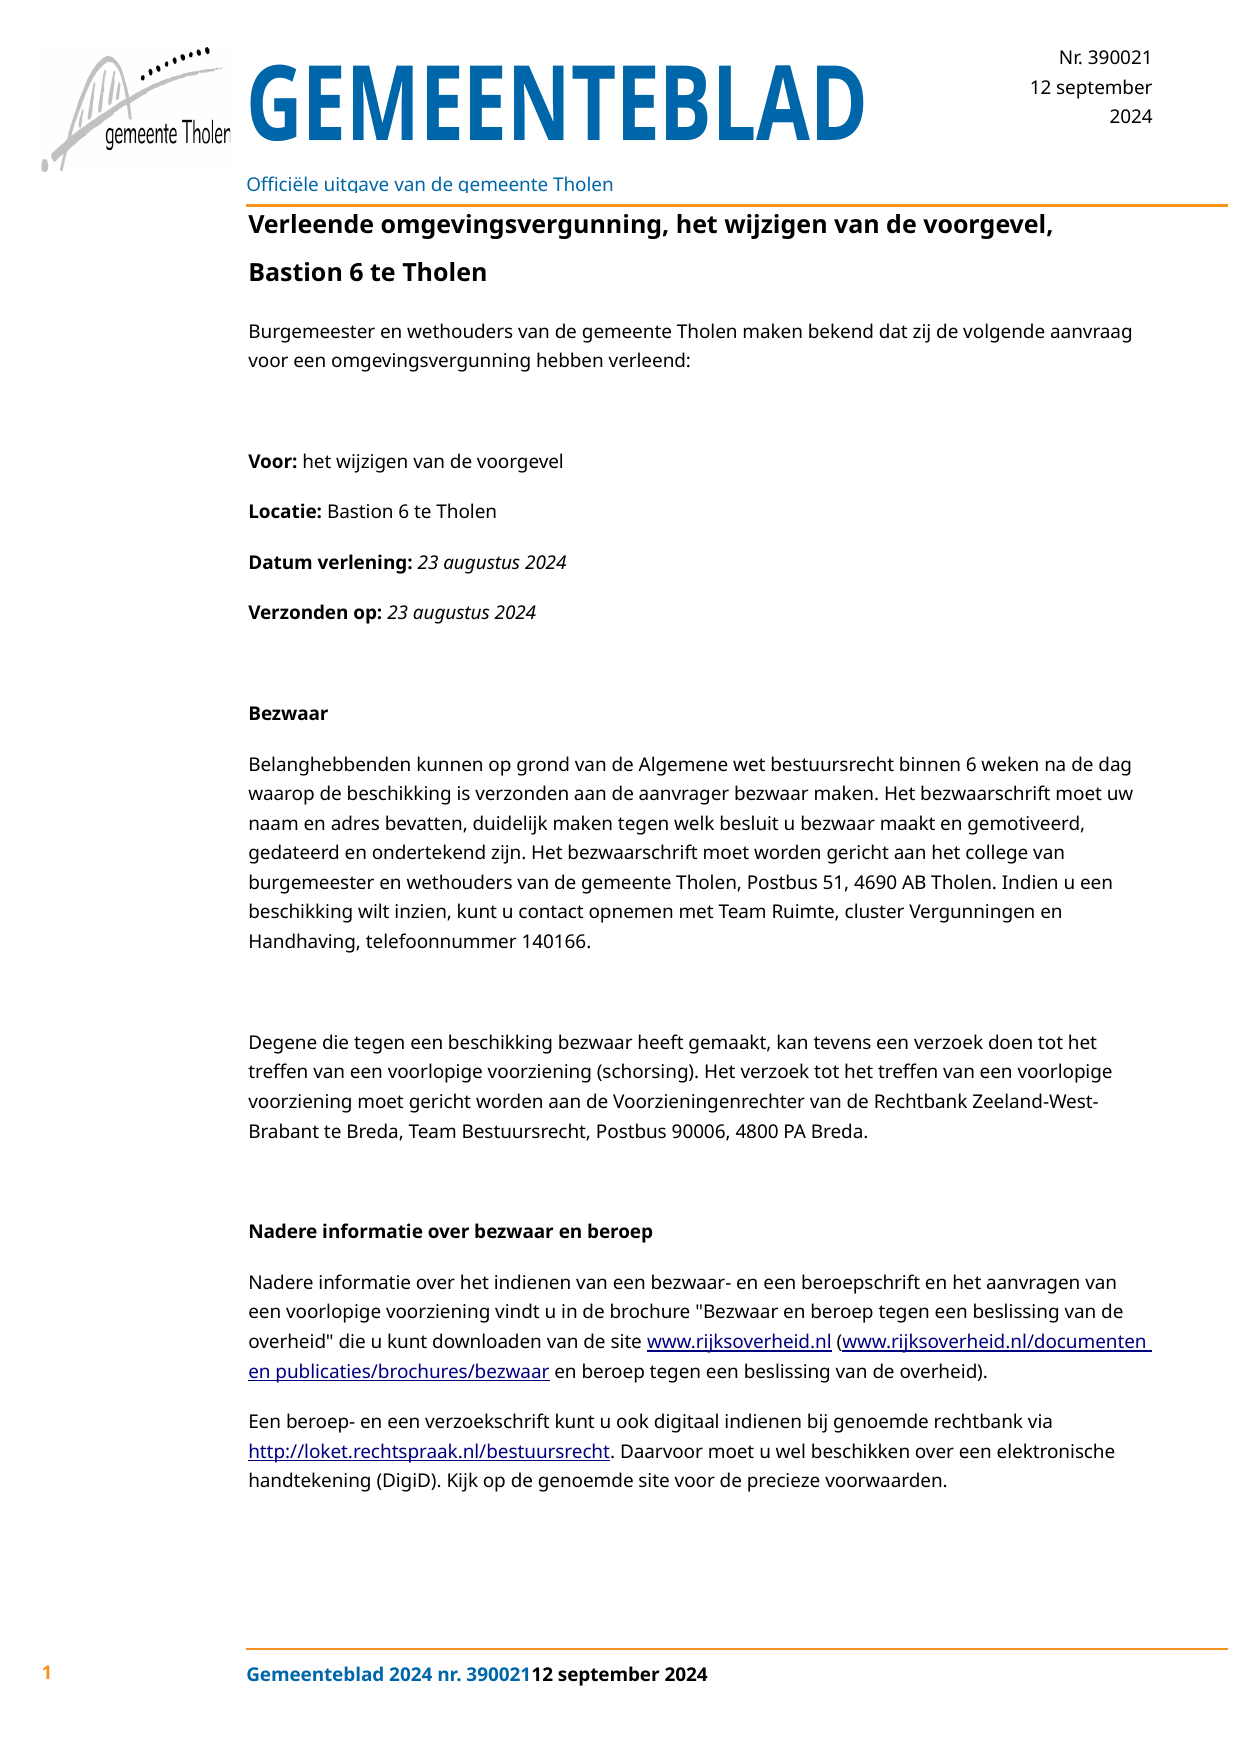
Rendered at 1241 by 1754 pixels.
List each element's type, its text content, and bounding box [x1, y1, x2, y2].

text Verzonden op: 23 augustus 2024 [248, 599, 1152, 625]
text Nadere informatie over het indienen van een bezwaar- en een beroepschrift en het aanvragen van een voorlopige voorziening vindt u in de brochure "Bezwaar en beroep tegen een beslissing van de overheid" die u kunt downloaden van de site www.rijksoverheid.nl (www.rijksoverheid.nl/documenten en publicaties/brochures/bezwaar en beroep tegen een beslissing van de overheid). [248, 1269, 1152, 1384]
picture [41, 47, 231, 172]
text Bezwaar [248, 700, 1152, 726]
text Belanghebbenden kunnen op grond van de Algemene wet bestuursrecht binnen 6 weken na de dag waarop de beschikking is verzonden aan de aanvrager bezwaar maken. Het bezwaarschrift moet uw naam en adres bevatten, duidelijk maken tegen welk besluit u bezwaar maakt en gemotiveerd, gedateerd en ondertekend zijn. Het bezwaarschrift moet worden gericht aan het college van burgemeester en wethouders van de gemeente Tholen, Postbus 51, 4690 AB Tholen. Indien u een beschikking wilt inzien, kunt u contact opnemen met Team Ruimte, cluster Vergunningen en Handhaving, telefoonnummer 140166. [248, 751, 1152, 954]
text Voor: het wijzigen van de voorgevel [248, 448, 1152, 474]
text Nadere informatie over bezwaar en beroep [248, 1219, 1152, 1244]
text Degene die tegen een beschikking bezwaar heeft gemaakt, kan tevens een verzoek doen tot het treffen van een voorlopige voorziening (schorsing). Het verzoek tot het treffen van een voorlopige voorziening moet gericht worden aan de Voorzieningenrechter van de Rechtbank Zeeland-West-Brabant te Breda, Team Bestuursrecht, Postbus 90006, 4800 PA Breda. [248, 1029, 1152, 1144]
text Burgemeester en wethouders van de gemeente Tholen maken bekend dat zij de volgende aanvraag voor een omgevingsvergunning hebben verleend: [248, 318, 1152, 373]
text Een beroep- en een verzoekschrift kunt u ook digitaal indienen bij genoemde rechtbank via http://loket.rechtspraak.nl/bestuursrecht. Daarvoor moet u wel beschikken over een elektronische handtekening (DigiD). Kijk op de genoemde site voor de precieze voorwaarden. [248, 1408, 1152, 1493]
text Locatie: Bastion 6 te Tholen [248, 499, 1152, 524]
text Verleende omgevingsvergunning, het wijzigen van de voorgevel, Bastion 6 te Tholen [248, 207, 1152, 288]
text Datum verlening: 23 augustus 2024 [248, 549, 1152, 575]
